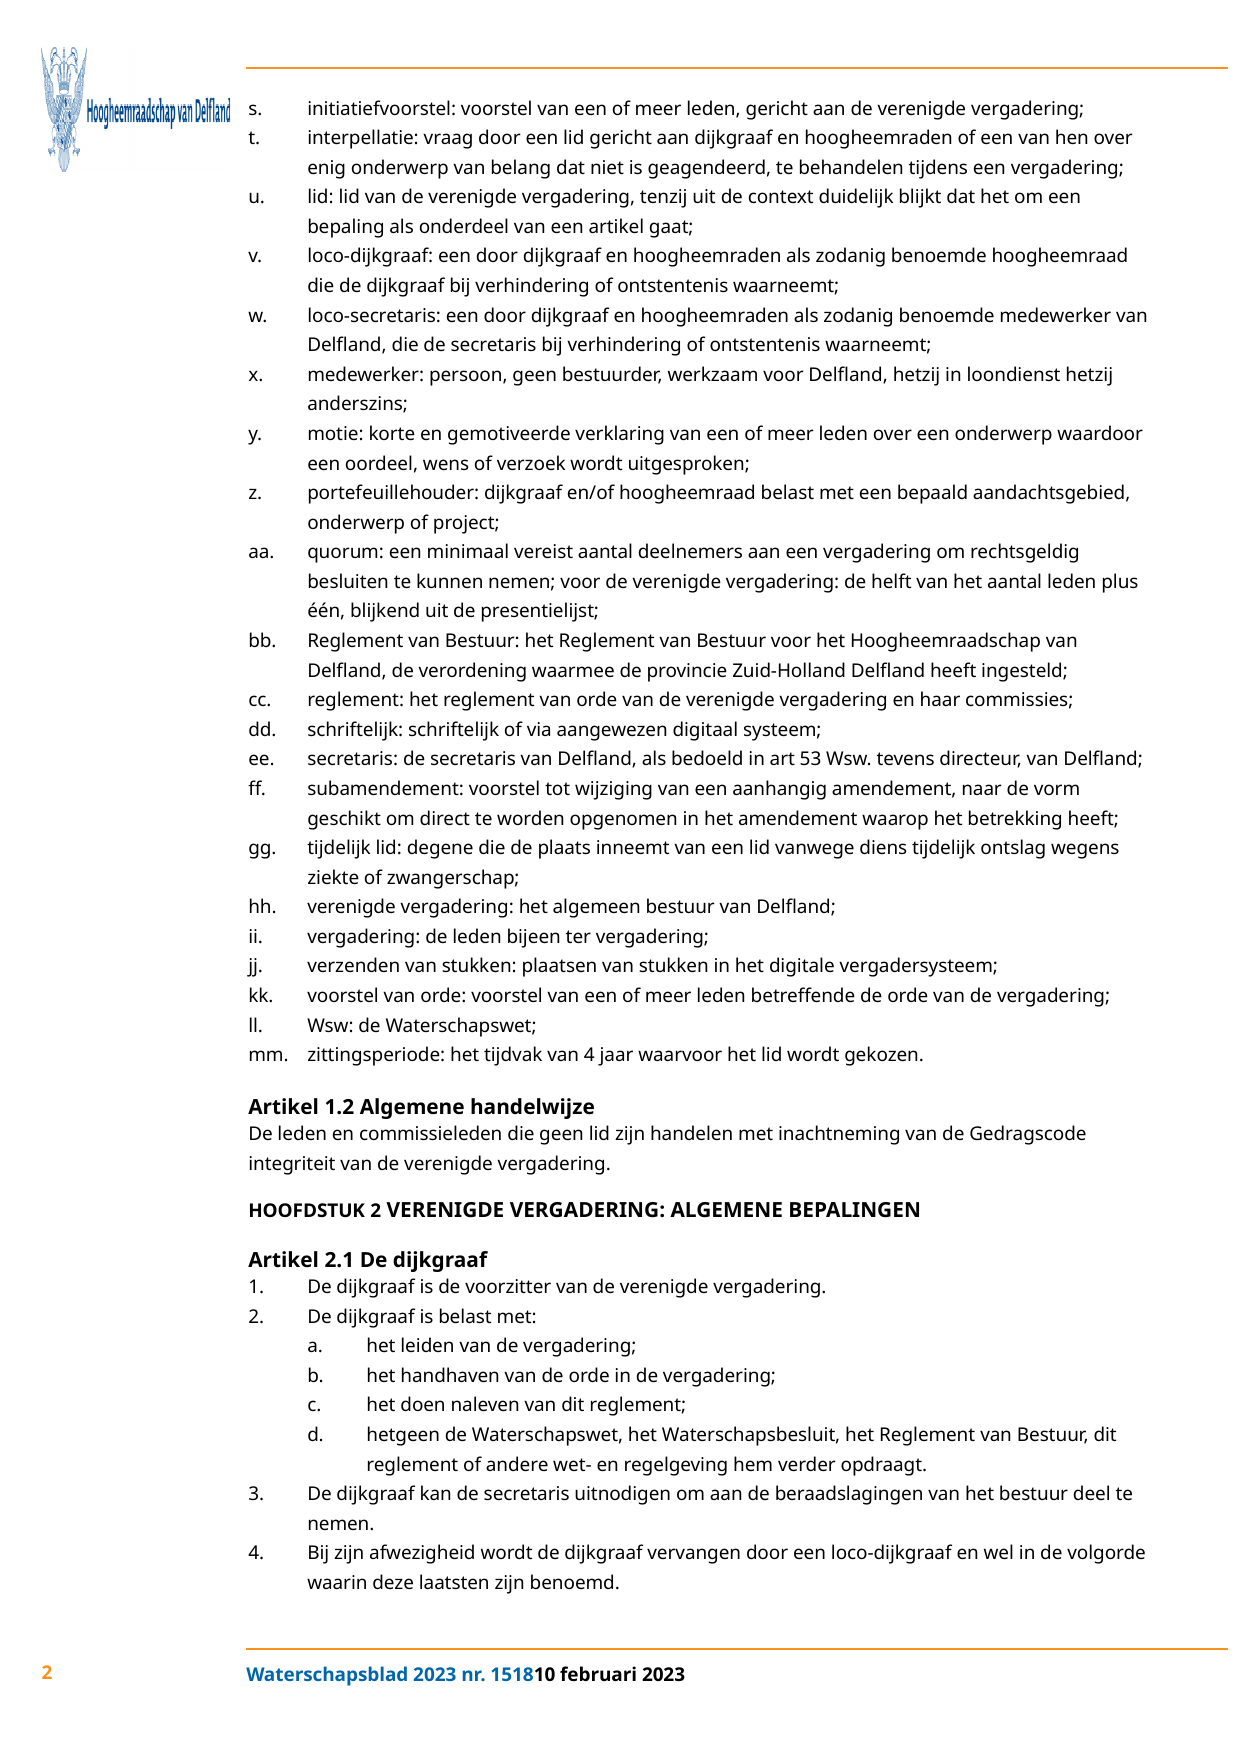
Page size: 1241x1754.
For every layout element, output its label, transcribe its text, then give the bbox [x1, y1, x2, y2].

list initiatiefvoorstel: voorstel van een of meer leden, gericht aan de verenigde vergadering; [248, 95, 1152, 121]
text HOOFDSTUK 2 VERENIGDE VERGADERING: ALGEMENE BEPALINGEN [248, 1196, 1152, 1224]
list De dijkgraaf is belast met: [248, 1303, 1152, 1328]
list secretaris: de secretaris van Delfland, als bedoeld in art 53 Wsw. tevens directeur, van Delfland; [248, 746, 1152, 771]
list quorum: een minimaal vereist aantal deelnemers aan een vergadering om rechtsgeldig besluiten te kunnen nemen; voor de verenigde vergadering: de helft van het aantal leden plus één, blijkend uit de presentielijst; [248, 538, 1152, 623]
list schriftelijk: schriftelijk of via aangewezen digitaal systeem; [248, 716, 1152, 742]
list verzenden van stukken: plaatsen van stukken in het digitale vergadersysteem; [248, 953, 1152, 978]
list voorstel van orde: voorstel van een of meer leden betreffende de orde van de vergadering; [248, 982, 1152, 1008]
list tijdelijk lid: degene die de plaats inneemt van een lid vanwege diens tijdelijk ontslag wegens ziekte of zwangerschap; [248, 834, 1152, 890]
list medewerker: persoon, geen bestuurder, werkzaam voor Delfland, hetzij in loondienst hetzij anderszins; [248, 361, 1152, 416]
picture [41, 47, 231, 172]
text De leden en commissieleden die geen lid zijn handelen met inachtneming van de Gedragscode integriteit van de verenigde vergadering. [248, 1120, 1152, 1176]
list loco-secretaris: een door dijkgraaf en hoogheemraden als zodanig benoemde medewerker van Delfland, die de secretaris bij verhindering of ontstentenis waarneemt; [248, 302, 1152, 357]
list Reglement van Bestuur: het Reglement van Bestuur voor het Hoogheemraadschap van Delfland, de verordening waarmee de provincie Zuid-Holland Delfland heeft ingesteld; [248, 627, 1152, 683]
text Artikel 1.2 Algemene handelwijze [248, 1092, 1152, 1120]
list subamendement: voorstel tot wijziging van een aanhangig amendement, naar de vorm geschikt om direct te worden opgenomen in het amendement waarop het betrekking heeft; [248, 775, 1152, 831]
list interpellatie: vraag door een lid gericht aan dijkgraaf en hoogheemraden of een van hen over enig onderwerp van belang dat niet is geagendeerd, te behandelen tijdens een vergadering; [248, 124, 1152, 180]
list Wsw: de Waterschapswet; [248, 1012, 1152, 1038]
list vergadering: de leden bijeen ter vergadering; [248, 923, 1152, 949]
list het handhaven van de orde in de vergadering; [307, 1362, 1152, 1388]
list motie: korte en gemotiveerde verklaring van een of meer leden over een onderwerp waardoor een oordeel, wens of verzoek wordt uitgesproken; [248, 420, 1152, 476]
list lid: lid van de verenigde vergadering, tenzij uit de context duidelijk blijkt dat het om een bepaling als onderdeel van een artikel gaat; [248, 183, 1152, 239]
list het doen naleven van dit reglement; [307, 1392, 1152, 1417]
text Artikel 2.1 De dijkgraaf [248, 1245, 1152, 1273]
list loco-dijkgraaf: een door dijkgraaf en hoogheemraden als zodanig benoemde hoogheemraad die de dijkgraaf bij verhindering of ontstentenis waarneemt; [248, 243, 1152, 298]
list hetgeen de Waterschapswet, het Waterschapsbesluit, het Reglement van Bestuur, dit reglement of andere wet- en regelgeving hem verder opdraagt. [307, 1421, 1152, 1476]
list zittingsperiode: het tijdvak van 4 jaar waarvoor het lid wordt gekozen. [248, 1041, 1152, 1067]
list De dijkgraaf kan de secretaris uitnodigen om aan de beraadslagingen van het bestuur deel te nemen. [248, 1480, 1152, 1536]
list portefeuillehouder: dijkgraaf en/of hoogheemraad belast met een bepaald aandachtsgebied, onderwerp of project; [248, 479, 1152, 535]
list reglement: het reglement van orde van de verenigde vergadering en haar commissies; [248, 686, 1152, 712]
list De dijkgraaf is de voorzitter van de verenigde vergadering. [248, 1273, 1152, 1299]
list Bij zijn afwezigheid wordt de dijkgraaf vervangen door een loco-dijkgraaf en wel in de volgorde waarin deze laatsten zijn benoemd. [248, 1539, 1152, 1595]
list verenigde vergadering: het algemeen bestuur van Delfland; [248, 893, 1152, 919]
list het leiden van de vergadering; [307, 1332, 1152, 1358]
